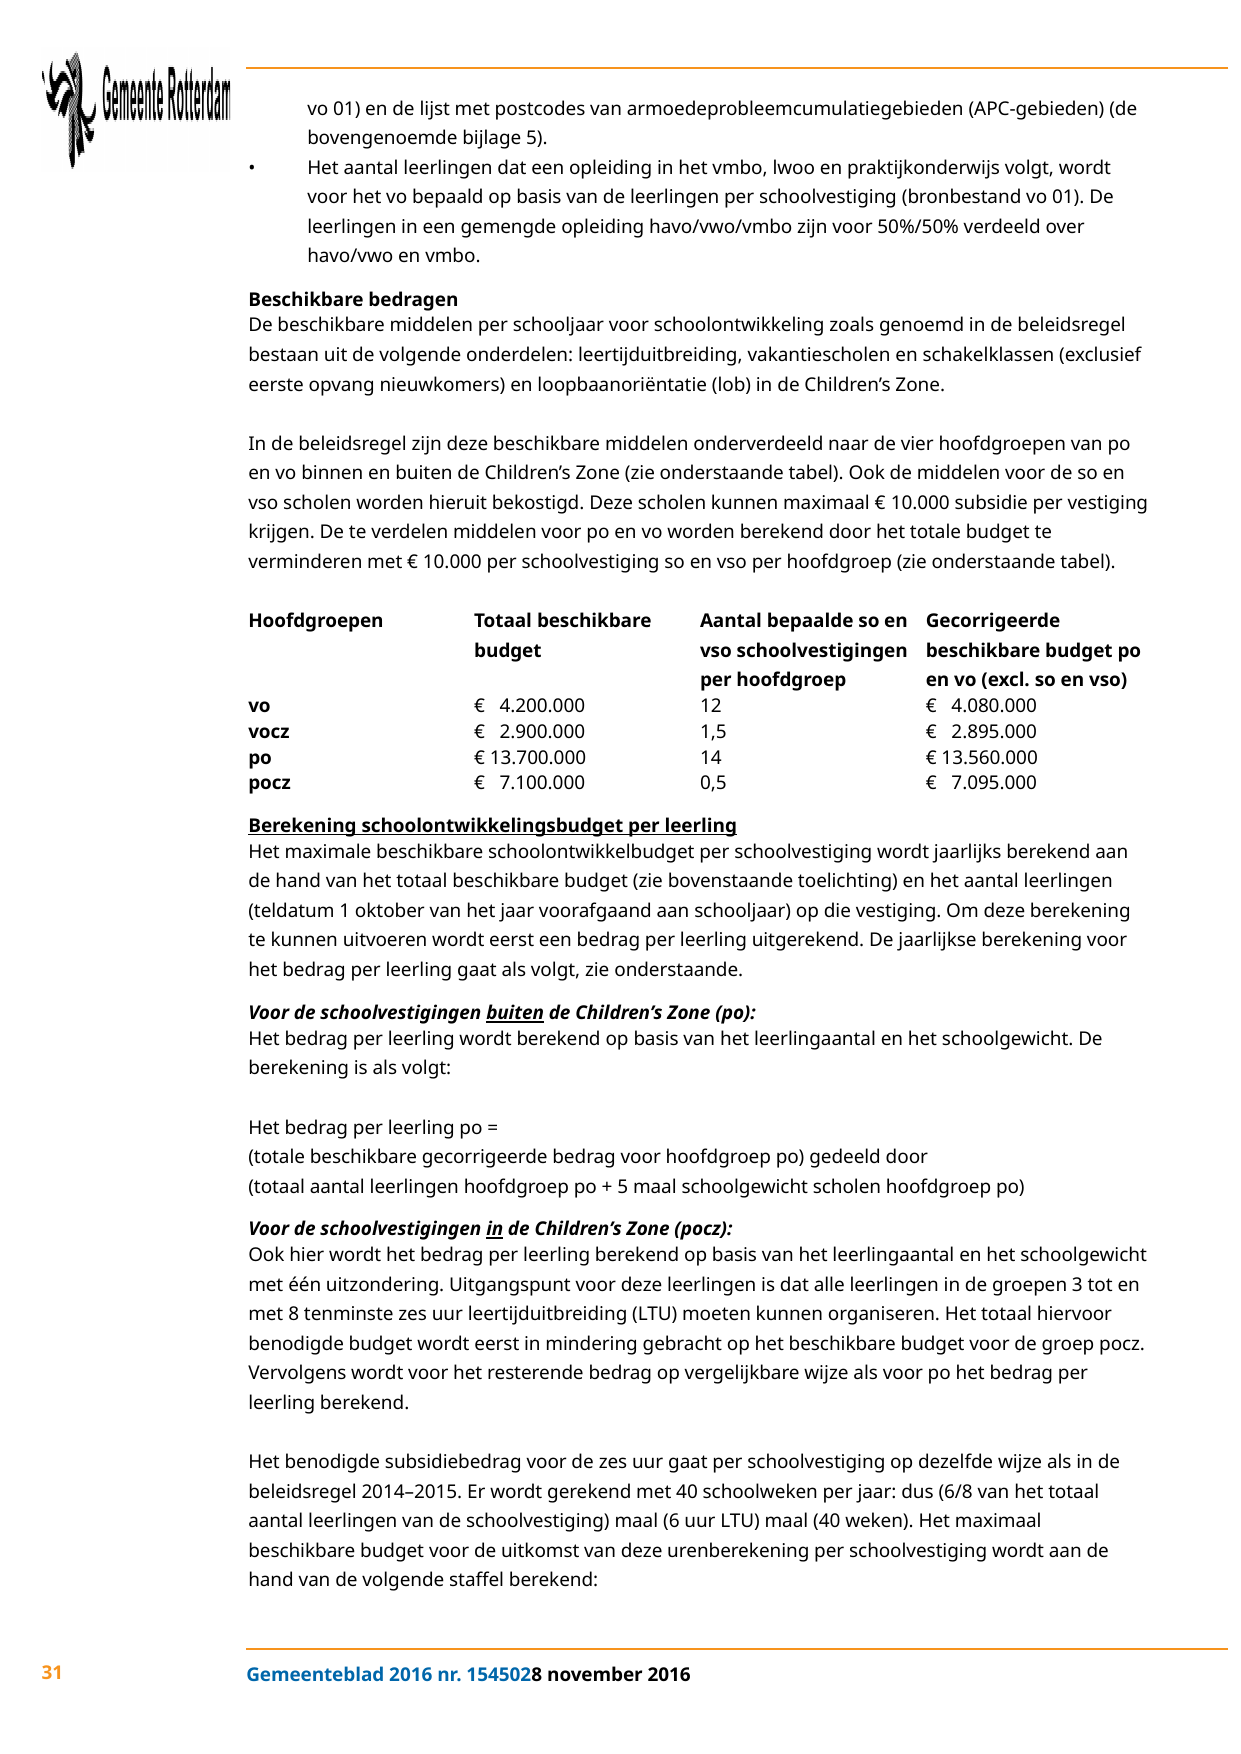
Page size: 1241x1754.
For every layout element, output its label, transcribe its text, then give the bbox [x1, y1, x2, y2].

table_header Totaal beschikbare budget [474, 608, 700, 692]
table_cell 14 [700, 744, 926, 769]
table_cell vo [248, 693, 474, 718]
picture [41, 47, 231, 172]
table_cell po [248, 744, 474, 769]
text Berekening schoolontwikkelingsbudget per leerling [248, 812, 1152, 838]
table_cell € 13.560.000 [926, 744, 1152, 769]
text In de beleidsregel zijn deze beschikbare middelen onderverdeeld naar de vier hoofdgroepen van po en vo binnen en buiten de Children’s Zone (zie onderstaande tabel). Ook de middelen voor de so en vso scholen worden hieruit bekostigd. Deze scholen kunnen maximaal € 10.000 subsidie per vestiging krijgen. De te verdelen middelen voor po en vo worden berekend door het totale budget te verminderen met € 10.000 per schoolvestiging so en vso per hoofdgroep (zie onderstaande tabel). [248, 430, 1152, 574]
table_cell € 7.095.000 [926, 770, 1152, 795]
text Het bedrag per leerling wordt berekend op basis van het leerlingaantal en het schoolgewicht. De berekening is als volgt: [248, 1025, 1152, 1080]
text Ook hier wordt het bedrag per leerling berekend op basis van het leerlingaantal en het schoolgewicht met één uitzondering. Uitgangspunt voor deze leerlingen is dat alle leerlingen in de groepen 3 tot en met 8 tenminste zes uur leertijduitbreiding (LTU) moeten kunnen organiseren. Het totaal hiervoor benodigde budget wordt eerst in mindering gebracht op het beschikbare budget voor de groep pocz. Vervolgens wordt voor het resterende bedrag op vergelijkbare wijze als voor po het bedrag per leerling berekend. [248, 1241, 1152, 1415]
table_cell € 13.700.000 [474, 744, 700, 769]
table_cell € 7.100.000 [474, 770, 700, 795]
table_cell 1,5 [700, 718, 926, 744]
text Het benodigde subsidiebedrag voor de zes uur gaat per schoolvestiging op dezelfde wijze als in de beleidsregel 2014–2015. Er wordt gerekend met 40 schoolweken per jaar: dus (6/8 van het totaal aantal leerlingen van de schoolvestiging) maal (6 uur LTU) maal (40 weken). Het maximaal beschikbare budget voor de uitkomst van deze urenberekening per schoolvestiging wordt aan de hand van de volgende staffel berekend: [248, 1448, 1152, 1592]
text Beschikbare bedragen [248, 286, 1152, 312]
table_cell € 4.200.000 [474, 693, 700, 718]
table_cell vocz [248, 718, 474, 744]
text Voor de schoolvestigingen in de Children’s Zone (pocz): [248, 1216, 1152, 1241]
table_cell € 2.900.000 [474, 718, 700, 744]
table_header Aantal bepaalde so en vso schoolvestigingen per hoofdgroep [700, 608, 926, 692]
table_cell € 4.080.000 [926, 693, 1152, 718]
table_cell pocz [248, 770, 474, 795]
list vo 01) en de lijst met postcodes van armoedeprobleemcumulatiegebieden (APC-gebieden) (de bovengenoemde bijlage 5). [248, 95, 1152, 150]
table_header Gecorrigeerde beschikbare budget po en vo (excl. so en vso) [926, 608, 1152, 692]
table_cell € 2.895.000 [926, 718, 1152, 744]
table_header Het bedrag per leerling po = (totale beschikbare gecorrigeerde bedrag voor hoofdgroep po) gedeeld door (totaal aantal leerlingen hoofdgroep po + 5 maal schoolgewicht scholen hoofdgroep po) [248, 1114, 1152, 1199]
text De beschikbare middelen per schooljaar voor schoolontwikkeling zoals genoemd in de beleidsregel bestaan uit de volgende onderdelen: leertijduitbreiding, vakantiescholen en schakelklassen (exclusief eerste opvang nieuwkomers) en loopbaanoriëntatie (lob) in de Children’s Zone. [248, 312, 1152, 396]
text Voor de schoolvestigingen buiten de Children’s Zone (po): [248, 999, 1152, 1025]
table_cell 0,5 [700, 770, 926, 795]
list Het aantal leerlingen dat een opleiding in het vmbo, lwoo en praktijkonderwijs volgt, wordt voor het vo bepaald op basis van de leerlingen per schoolvestiging (bronbestand vo 01). De leerlingen in een gemengde opleiding havo/vwo/vmbo zijn voor 50%/50% verdeeld over havo/vwo en vmbo. [248, 154, 1152, 268]
table_header Hoofdgroepen [248, 608, 474, 692]
text Het maximale beschikbare schoolontwikkelbudget per schoolvestiging wordt jaarlijks berekend aan de hand van het totaal beschikbare budget (zie bovenstaande toelichting) en het aantal leerlingen (teldatum 1 oktober van het jaar voorafgaand aan schooljaar) op die vestiging. Om deze berekening te kunnen uitvoeren wordt eerst een bedrag per leerling uitgerekend. De jaarlijkse berekening voor het bedrag per leerling gaat als volgt, zie onderstaande. [248, 838, 1152, 982]
table_cell 12 [700, 693, 926, 718]
